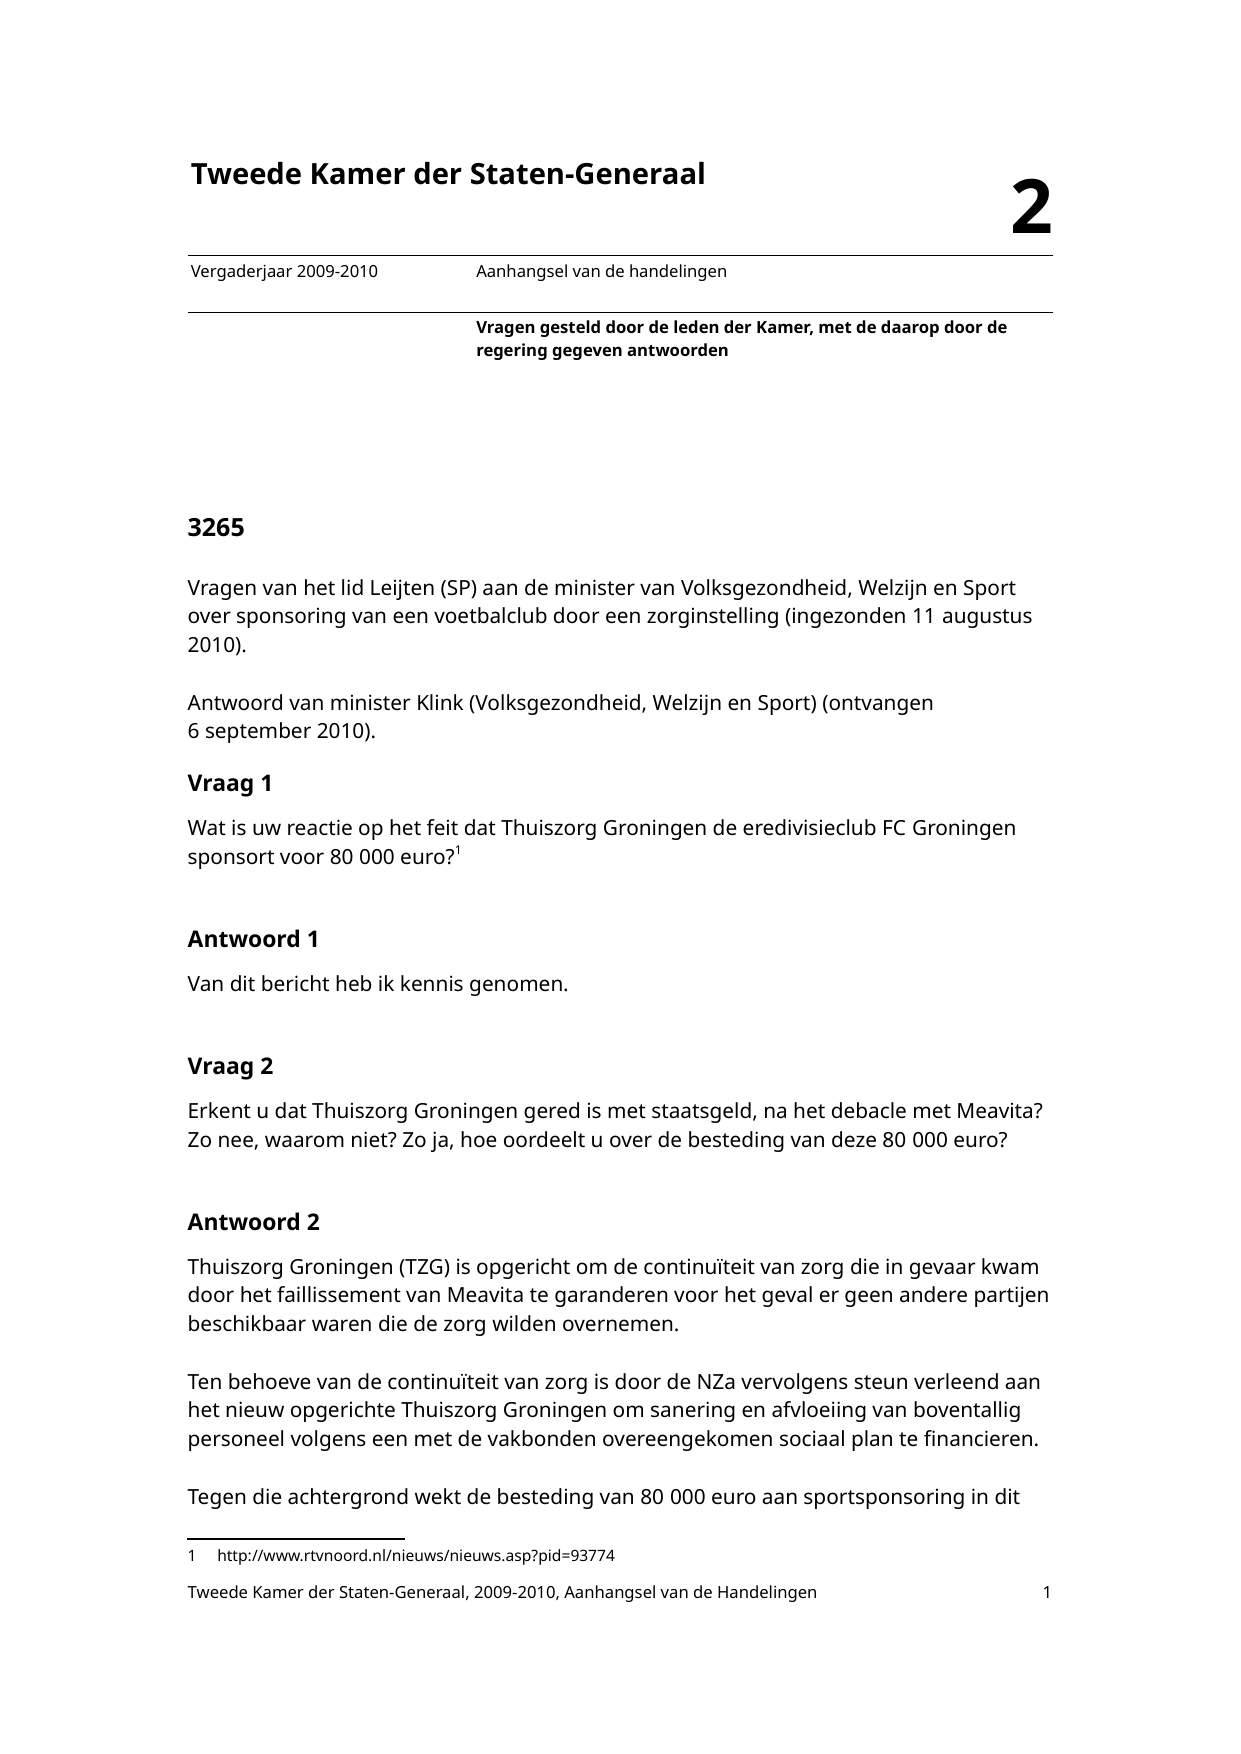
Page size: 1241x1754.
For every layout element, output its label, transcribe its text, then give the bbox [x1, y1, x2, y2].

table_cell Vragen gesteld door de leden der Kamer, met de daarop door de regering gegeven antwoorden [473, 313, 1053, 361]
text Thuiszorg Groningen (TZG) is opgericht om de continuïteit van zorg die in gevaar kwam door het faillissement van Meavita te garanderen voor het geval er geen andere partijen beschikbaar waren die de zorg wilden overnemen. [187, 1252, 1053, 1337]
subtitle Antwoord 1 [187, 923, 1053, 954]
table_cell [188, 313, 473, 361]
subtitle Vraag 2 [187, 1050, 1053, 1081]
text 3265 [187, 509, 1053, 543]
table_cell Aanhangsel van de handelingen [473, 256, 1053, 312]
table_cell Vergaderjaar 2009-2010 [188, 256, 473, 312]
table_header 2 [880, 150, 1053, 255]
subtitle Antwoord 2 [187, 1206, 1053, 1237]
subtitle Vraag 1 [187, 767, 1053, 798]
text Erkent u dat Thuiszorg Groningen gered is met staatsgeld, na het debacle met Meavita? Zo nee, waarom niet? Zo ja, hoe oordeelt u over de besteding van deze 80 000 euro? [187, 1096, 1053, 1153]
table_header Tweede Kamer der Staten-Generaal [188, 150, 879, 255]
text http://www.rtvnoord.nl/nieuws/nieuws.asp?pid=93774 [187, 1538, 1053, 1566]
text Vragen van het lid Leijten (SP) aan de minister van Volksgezondheid, Welzijn en Sport over sponsoring van een voetbalclub door een zorginstelling (ingezonden 11 augustus 2010). [187, 573, 1053, 658]
text Wat is uw reactie op het feit dat Thuiszorg Groningen de eredivisieclub FC Groningen sponsort voor 80 000 euro? [187, 813, 1053, 870]
text Antwoord van minister Klink (Volksgezondheid, Welzijn en Sport) (ontvangen 6 september 2010). [187, 688, 1053, 745]
text Tegen die achtergrond wekt de besteding van 80 000 euro aan sportsponsoring in dit [187, 1482, 1053, 1511]
text Ten behoeve van de continuïteit van zorg is door de NZa vervolgens steun verleend aan het nieuw opgerichte Thuiszorg Groningen om sanering en afvloeiing van boventallig personeel volgens een met de vakbonden overeengekomen sociaal plan te financieren. [187, 1367, 1053, 1452]
text Van dit bericht heb ik kennis genomen. [187, 969, 1053, 997]
